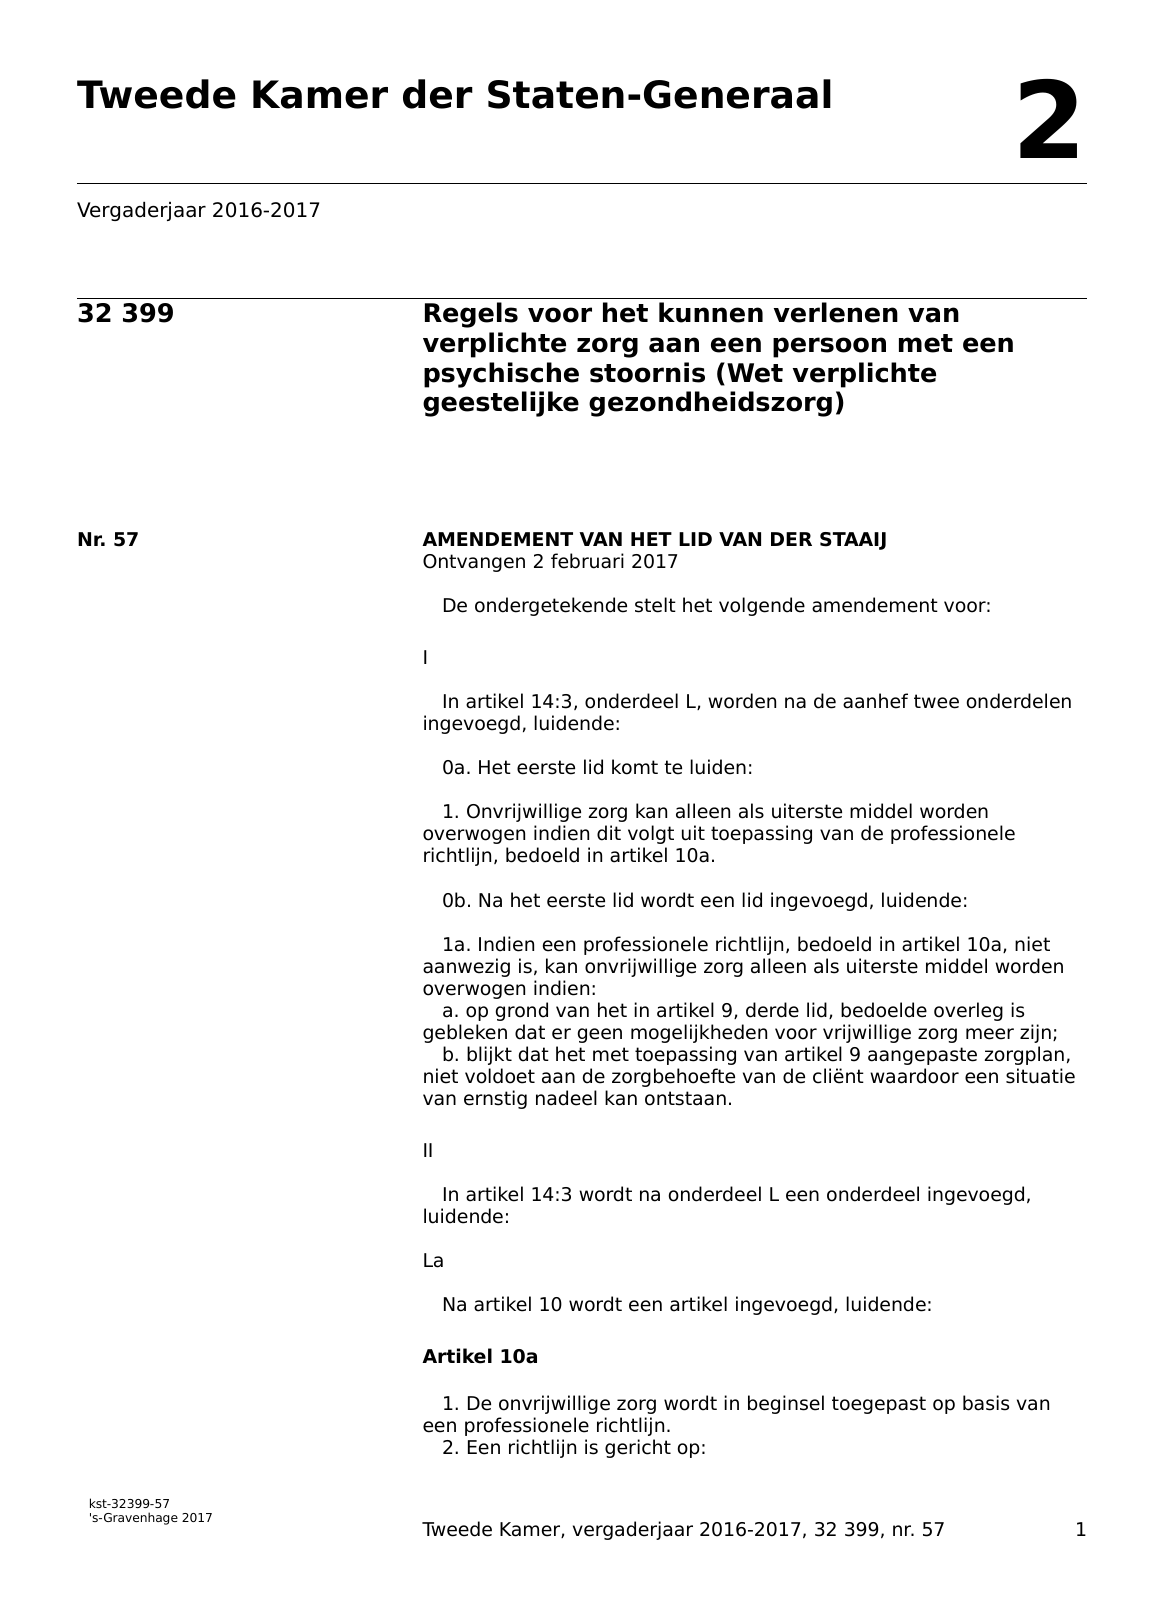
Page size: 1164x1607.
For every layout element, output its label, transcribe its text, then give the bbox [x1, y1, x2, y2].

text Ontvangen 2 februari 2017 [422, 551, 1087, 573]
text 1a. Indien een professionele richtlijn, bedoeld in artikel 10a, niet aanwezig is, kan onvrijwillige zorg alleen als uiterste middel worden overwogen indien: [422, 934, 1087, 999]
text 2. Een richtlijn is gericht op: [422, 1437, 1087, 1459]
text De ondergetekende stelt het volgende amendement voor: [422, 595, 1087, 617]
text kst-32399-57 [88, 1497, 323, 1511]
text 1. De onvrijwillige zorg wordt in beginsel toegepast op basis van een professionele richtlijn. [422, 1393, 1087, 1437]
text La [422, 1250, 1087, 1272]
subtitle I [422, 647, 1087, 669]
subtitle 32 399 Regels voor het kunnen verlenen van verplichte zorg aan een persoon met een psychische stoornis (Wet verplichte geestelijke gezondheidszorg) [77, 299, 1087, 418]
text In artikel 14:3, onderdeel L, worden na de aanhef twee onderdelen ingevoegd, luidende: [422, 691, 1087, 735]
table_header 2 [886, 59, 1087, 183]
text Na artikel 10 wordt een artikel ingevoegd, luidende: [422, 1294, 1087, 1316]
table_cell Vergaderjaar 2016-2017 [77, 184, 1087, 298]
text In artikel 14:3 wordt na onderdeel L een onderdeel ingevoegd, luidende: [422, 1184, 1087, 1228]
subtitle Nr. 57 AMENDEMENT VAN HET LID VAN DER STAAIJ [77, 529, 1087, 551]
text 0b. Na het eerste lid wordt een lid ingevoegd, luidende: [422, 889, 1087, 911]
text a. op grond van het in artikel 9, derde lid, bedoelde overleg is gebleken dat er geen mogelijkheden voor vrijwillige zorg meer zijn; [422, 999, 1087, 1043]
text 1. Onvrijwillige zorg kan alleen als uiterste middel worden overwogen indien dit volgt uit toepassing van de professionele richtlijn, bedoeld in artikel 10a. [422, 801, 1087, 867]
text 0a. Het eerste lid komt te luiden: [422, 757, 1087, 779]
subtitle II [422, 1139, 1087, 1161]
text b. blijkt dat het met toepassing van artikel 9 aangepaste zorgplan, niet voldoet aan de zorgbehoefte van de cliënt waardoor een situatie van ernstig nadeel kan ontstaan. [422, 1043, 1087, 1109]
table_header Tweede Kamer der Staten-Generaal [77, 59, 886, 183]
text 's-Gravenhage 2017 [88, 1511, 323, 1525]
subtitle Artikel 10a [422, 1346, 1087, 1368]
